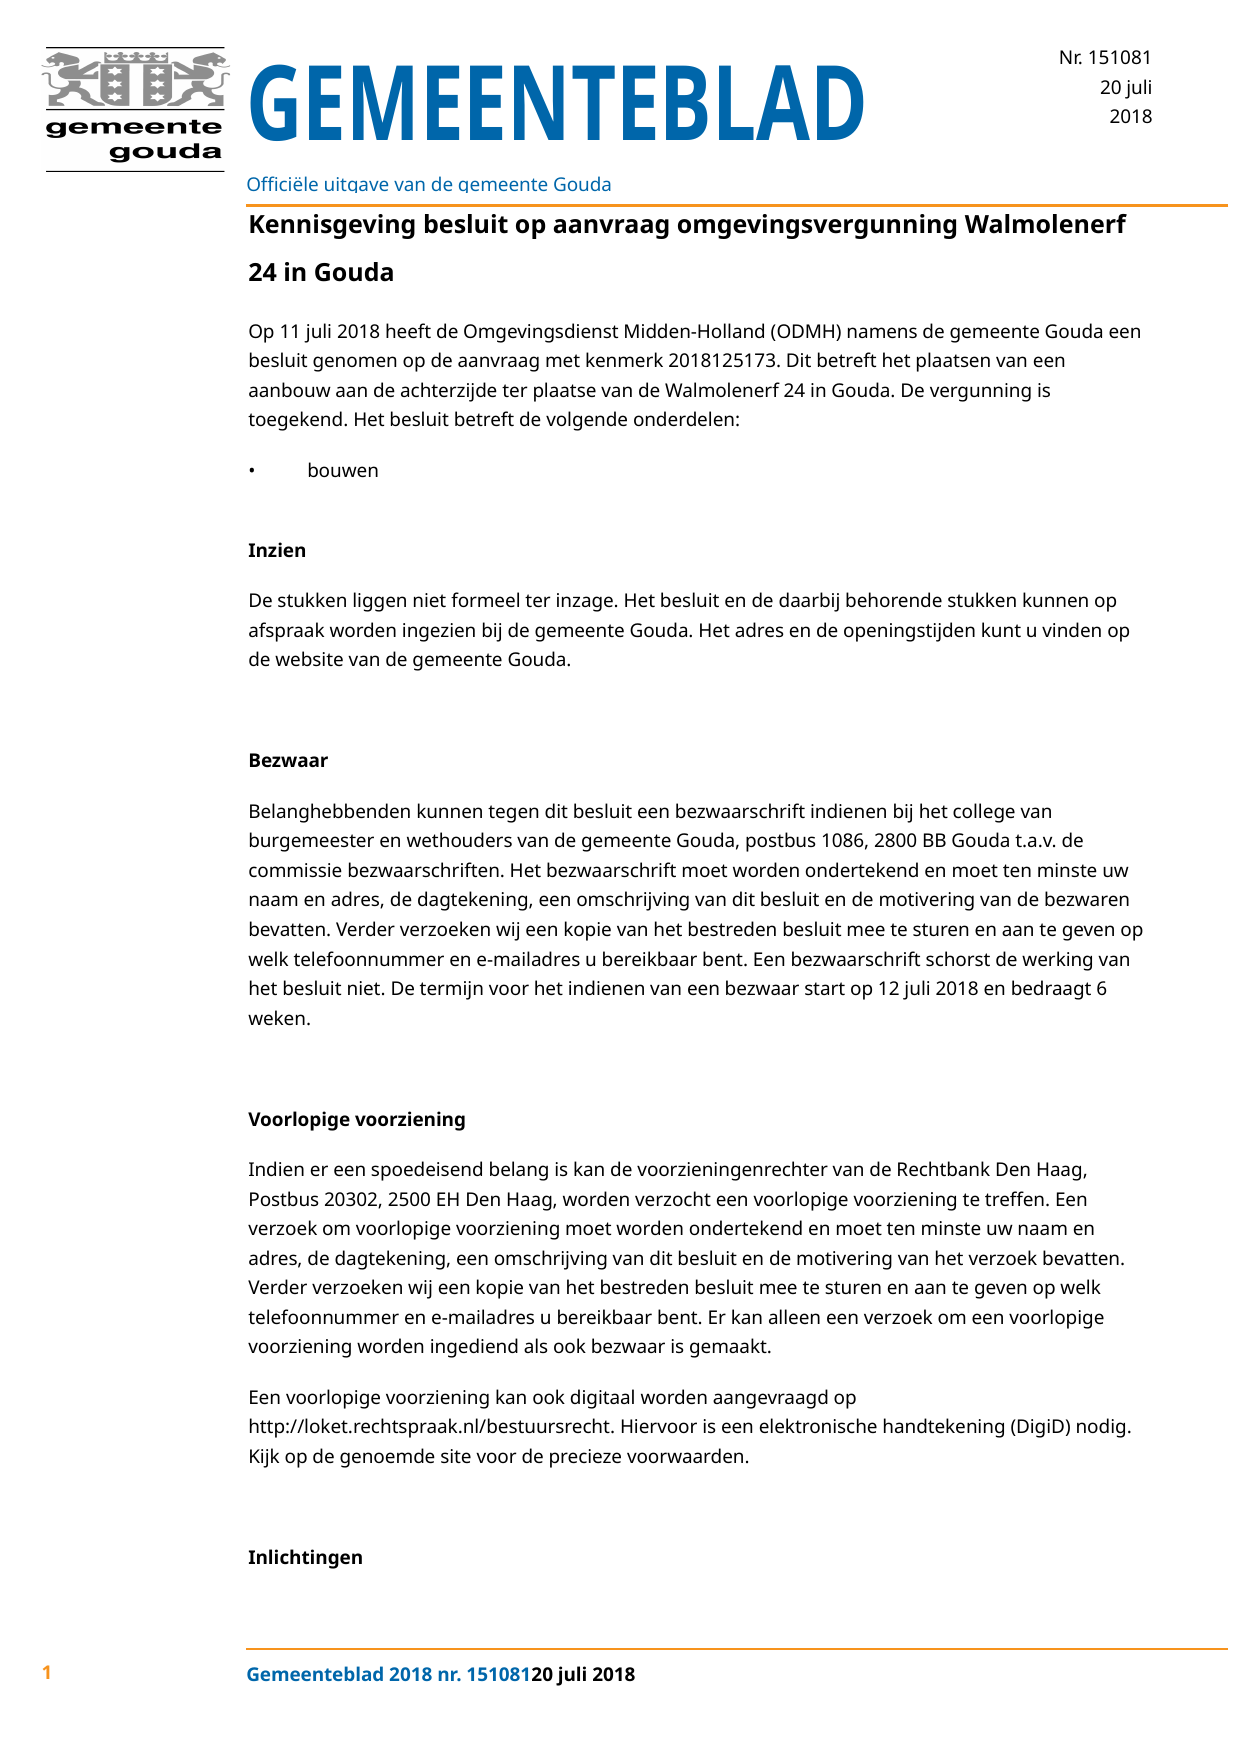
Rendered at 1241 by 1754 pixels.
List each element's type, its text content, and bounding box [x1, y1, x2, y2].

text Inlichtingen [248, 1544, 1152, 1570]
text Belanghebbenden kunnen tegen dit besluit een bezwaarschrift indienen bij het college van burgemeester en wethouders van de gemeente Gouda, postbus 1086, 2800 BB Gouda t.a.v. de commissie bezwaarschriften. Het bezwaarschrift moet worden ondertekend en moet ten minste uw naam en adres, de dagtekening, een omschrijving van dit besluit en de motivering van de bezwaren bevatten. Verder verzoeken wij een kopie van het bestreden besluit mee te sturen en aan te geven op welk telefoonnummer en e-mailadres u bereikbaar bent. Een bezwaarschrift schorst de werking van het besluit niet. De termijn voor het indienen van een bezwaar start op 12 juli 2018 en bedraagt 6 weken. [248, 798, 1152, 1031]
text Voorlopige voorziening [248, 1106, 1152, 1132]
text Op 11 juli 2018 heeft de Omgevingsdienst Midden-Holland (ODMH) namens de gemeente Gouda een besluit genomen op de aanvraag met kenmerk 2018125173. Dit betreft het plaatsen van een aanbouw aan de achterzijde ter plaatse van de Walmolenerf 24 in Gouda. De vergunning is toegekend. Het besluit betreft de volgende onderdelen: [248, 318, 1152, 432]
text Indien er een spoedeisend belang is kan de voorzieningenrechter van de Rechtbank Den Haag, Postbus 20302, 2500 EH Den Haag, worden verzocht een voorlopige voorziening te treffen. Een verzoek om voorlopige voorziening moet worden ondertekend en moet ten minste uw naam en adres, de dagtekening, een omschrijving van dit besluit en de motivering van het verzoek bevatten. Verder verzoeken wij een kopie van het bestreden besluit mee te sturen en aan te geven op welk telefoonnummer en e-mailadres u bereikbaar bent. Er kan alleen een verzoek om een voorlopige voorziening worden ingediend als ook bezwaar is gemaakt. [248, 1156, 1152, 1359]
text Kennisgeving besluit op aanvraag omgevingsvergunning Walmolenerf 24 in Gouda [248, 207, 1152, 288]
text Bezwaar [248, 747, 1152, 773]
text De stukken liggen niet formeel ter inzage. Het besluit en de daarbij behorende stukken kunnen op afspraak worden ingezien bij de gemeente Gouda. Het adres en de openingstijden kunt u vinden op de website van de gemeente Gouda. [248, 587, 1152, 672]
text Een voorlopige voorziening kan ook digitaal worden aangevraagd op http://loket.rechtspraak.nl/bestuursrecht. Hiervoor is een elektronische handtekening (DigiD) nodig. Kijk op de genoemde site voor de precieze voorwaarden. [248, 1384, 1152, 1469]
list bouwen [248, 457, 1152, 483]
text Inzien [248, 537, 1152, 563]
picture [41, 47, 231, 172]
